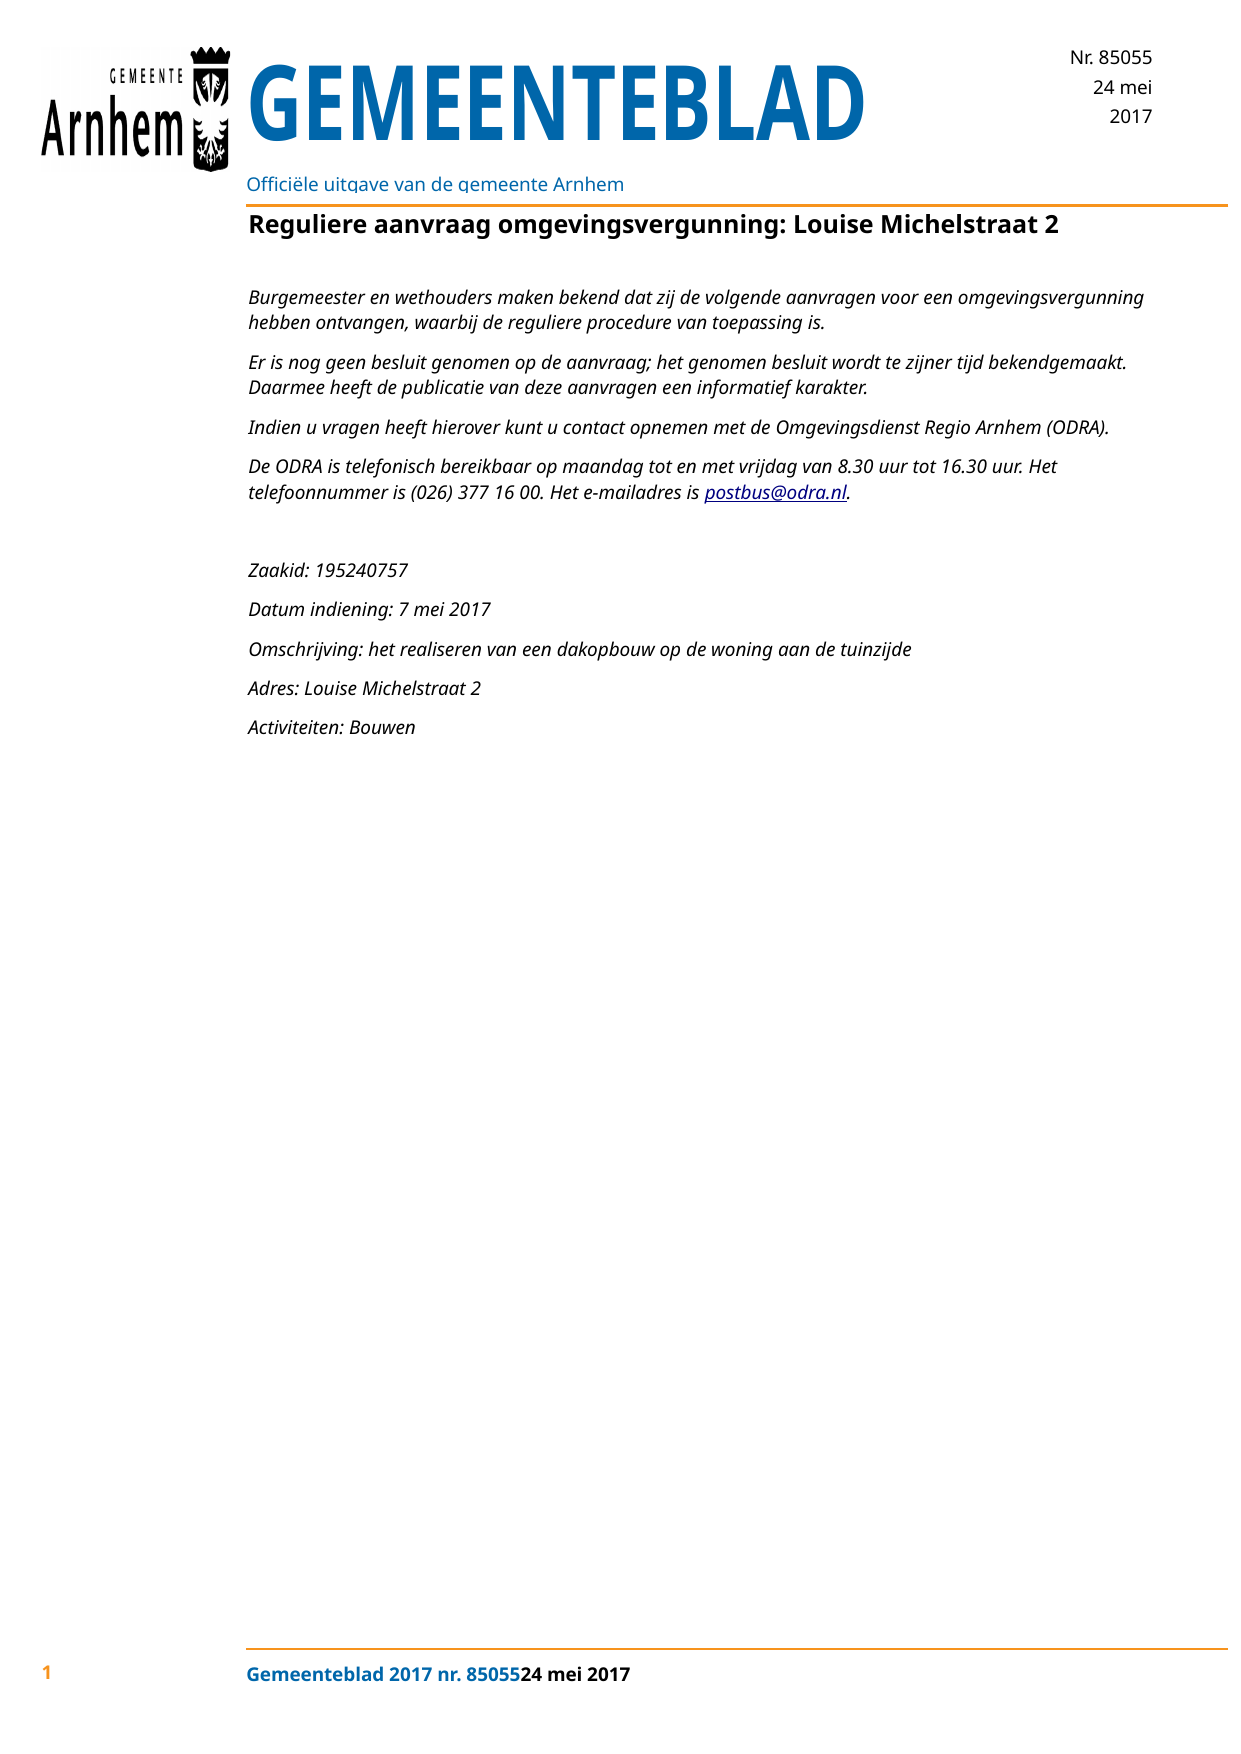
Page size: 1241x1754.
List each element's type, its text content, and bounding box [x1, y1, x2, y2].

text Activiteiten: Bouwen [248, 714, 1152, 740]
text Indien u vragen heeft hierover kunt u contact opnemen met de Omgevingsdienst Regio Arnhem (ODRA). [248, 414, 1152, 439]
text Datum indiening: 7 mei 2017 [248, 597, 1152, 622]
text Reguliere aanvraag omgevingsvergunning: Louise Michelstraat 2 [248, 207, 1152, 241]
text Er is nog geen besluit genomen op de aanvraag; het genomen besluit wordt te zijner tijd bekendgemaakt. Daarmee heeft de publicatie van deze aanvragen een informatief karakter. [248, 349, 1152, 400]
text Zaakid: 195240757 [248, 557, 1152, 583]
text Adres: Louise Michelstraat 2 [248, 675, 1152, 701]
text Burgemeester en wethouders maken bekend dat zij de volgende aanvragen voor een omgevingsvergunning hebben ontvangen, waarbij de reguliere procedure van toepassing is. [248, 284, 1152, 335]
text De ODRA is telefonisch bereikbaar op maandag tot en met vrijdag van 8.30 uur tot 16.30 uur. Het telefoonnummer is (026) 377 16 00. Het e-mailadres is postbus@odra.nl. [248, 453, 1152, 504]
picture [41, 47, 231, 172]
text Omschrijving: het realiseren van een dakopbouw op de woning aan de tuinzijde [248, 636, 1152, 662]
